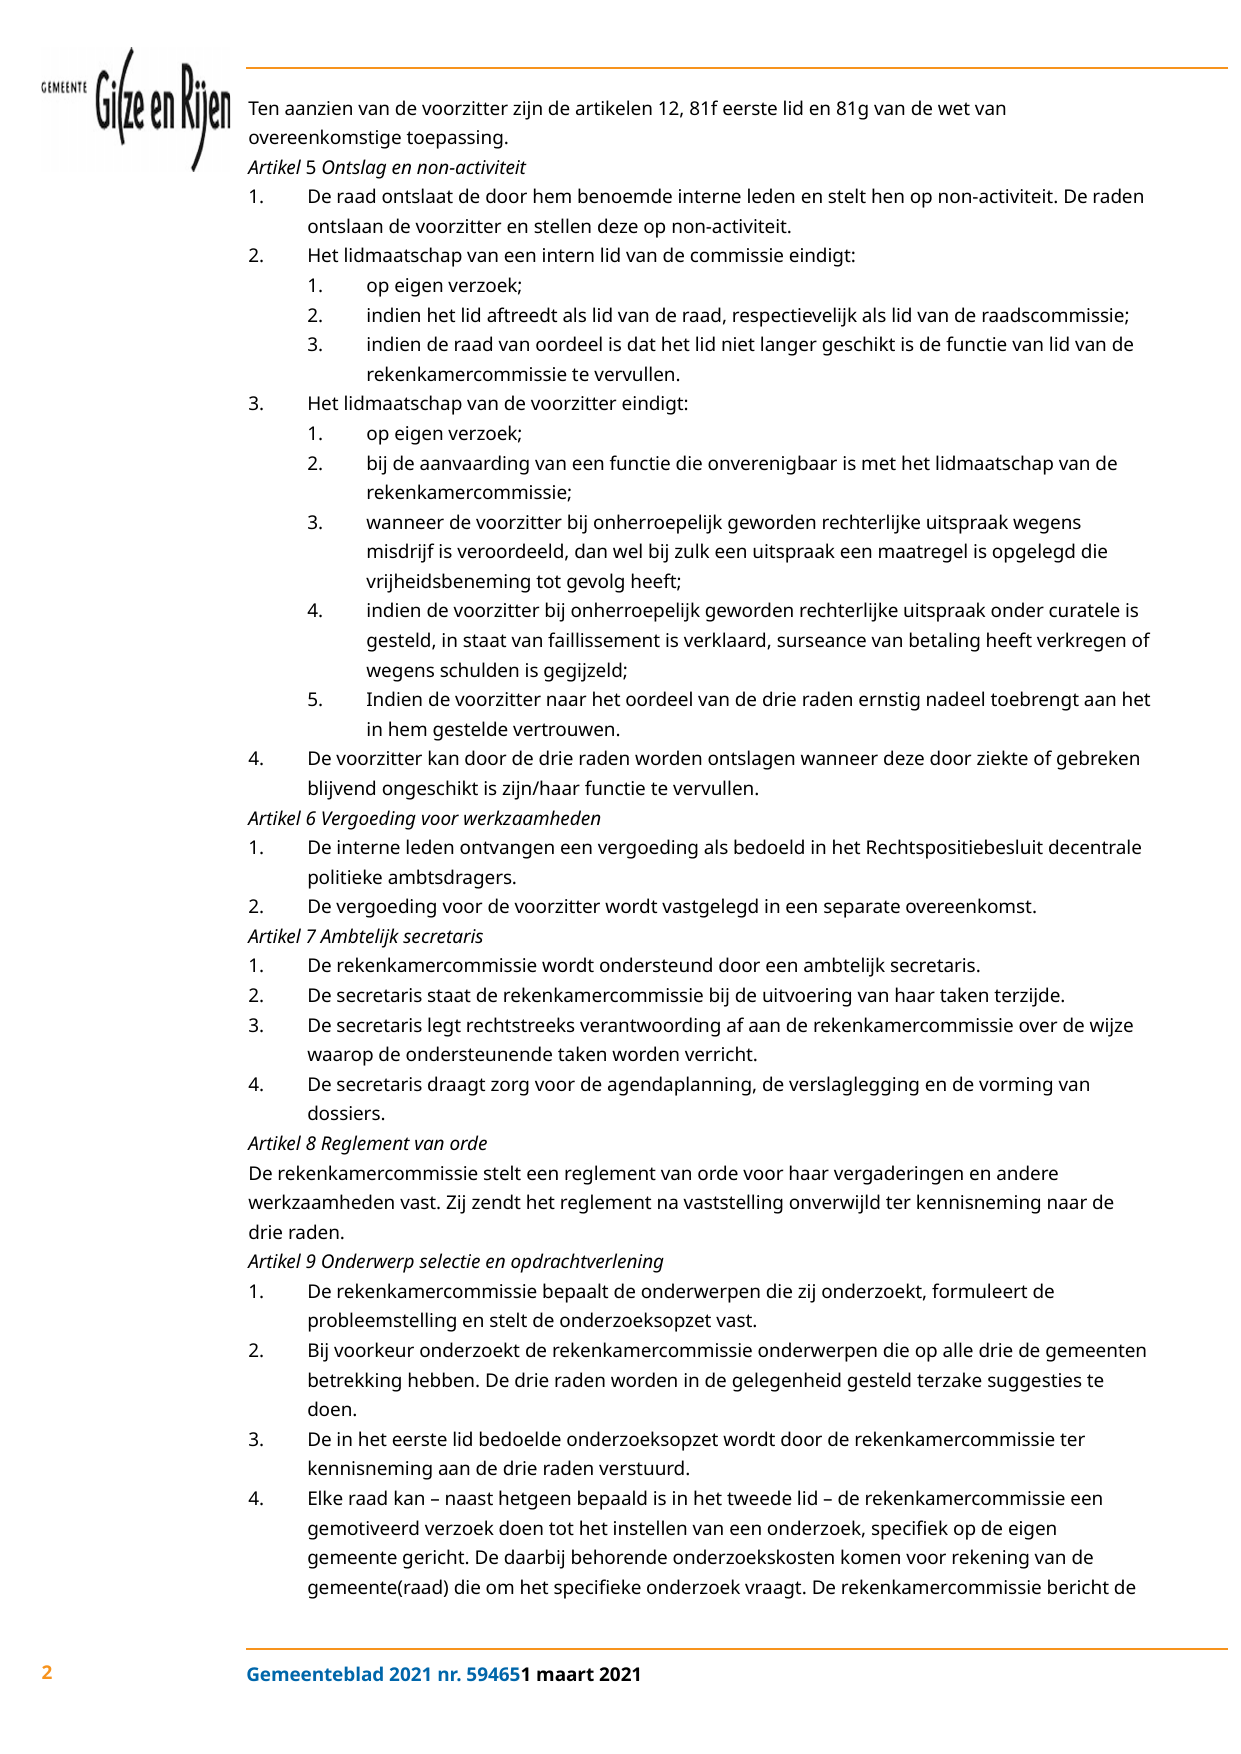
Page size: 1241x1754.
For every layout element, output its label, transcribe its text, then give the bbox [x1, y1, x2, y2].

list De secretaris draagt zorg voor de agendaplanning, de verslaglegging en de vorming van dossiers. [248, 1071, 1152, 1126]
list De secretaris legt rechtstreeks verantwoording af aan de rekenkamercommissie over de wijze waarop de ondersteunende taken worden verricht. [248, 1012, 1152, 1067]
list De secretaris staat de rekenkamercommissie bij de uitvoering van haar taken terzijde. [248, 982, 1152, 1008]
text Artikel 8 Reglement van orde [248, 1130, 1152, 1156]
picture [41, 47, 231, 172]
list indien de voorzitter bij onherroepelijk geworden rechterlijke uitspraak onder curatele is gesteld, in staat van faillissement is verklaard, surseance van betaling heeft verkregen of wegens schulden is gegijzeld; [307, 598, 1152, 683]
list wanneer de voorzitter bij onherroepelijk geworden rechterlijke uitspraak wegens misdrijf is veroordeeld, dan wel bij zulk een uitspraak een maatregel is opgelegd die vrijheidsbeneming tot gevolg heeft; [307, 509, 1152, 594]
list Elke raad kan – naast hetgeen bepaald is in het tweede lid – de rekenkamercommissie een gemotiveerd verzoek doen tot het instellen van een onderzoek, specifiek op de eigen gemeente gericht. De daarbij behorende onderzoekskosten komen voor rekening van de gemeente(raad) die om het specifieke onderzoek vraagt. De rekenkamercommissie bericht de [248, 1485, 1152, 1600]
list op eigen verzoek; [307, 420, 1152, 446]
list De rekenkamercommissie wordt ondersteund door een ambtelijk secretaris. [248, 953, 1152, 978]
list De vergoeding voor de voorzitter wordt vastgelegd in een separate overeenkomst. [248, 893, 1152, 919]
text Ten aanzien van de voorzitter zijn de artikelen 12, 81f eerste lid en 81g van de wet van overeenkomstige toepassing. [248, 95, 1152, 150]
text Artikel 6 Vergoeding voor werkzaamheden [248, 805, 1152, 831]
list Het lidmaatschap van een intern lid van de commissie eindigt: [248, 243, 1152, 268]
list bij de aanvaarding van een functie die onverenigbaar is met het lidmaatschap van de rekenkamercommissie; [307, 450, 1152, 505]
list De rekenkamercommissie bepaalt de onderwerpen die zij onderzoekt, formuleert de probleemstelling en stelt de onderzoeksopzet vast. [248, 1278, 1152, 1333]
text Artikel 7 Ambtelijk secretaris [248, 923, 1152, 949]
list Indien de voorzitter naar het oordeel van de drie raden ernstig nadeel toebrengt aan het in hem gestelde vertrouwen. [307, 686, 1152, 742]
list De interne leden ontvangen een vergoeding als bedoeld in het Rechtspositiebesluit decentrale politieke ambtsdragers. [248, 834, 1152, 890]
text De rekenkamercommissie stelt een reglement van orde voor haar vergaderingen en andere werkzaamheden vast. Zij zendt het reglement na vaststelling onverwijld ter kennisneming naar de drie raden. [248, 1160, 1152, 1245]
text Artikel 5 Ontslag en non-activiteit [248, 154, 1152, 180]
list De voorzitter kan door de drie raden worden ontslagen wanneer deze door ziekte of gebreken blijvend ongeschikt is zijn/haar functie te vervullen. [248, 746, 1152, 801]
list indien het lid aftreedt als lid van de raad, respectievelijk als lid van de raadscommissie; [307, 302, 1152, 328]
list De raad ontslaat de door hem benoemde interne leden en stelt hen op non-activiteit. De raden ontslaan de voorzitter en stellen deze op non-activiteit. [248, 183, 1152, 239]
list indien de raad van oordeel is dat het lid niet langer geschikt is de functie van lid van de rekenkamercommissie te vervullen. [307, 331, 1152, 387]
list Het lidmaatschap van de voorzitter eindigt: [248, 391, 1152, 416]
list op eigen verzoek; [307, 272, 1152, 298]
text Artikel 9 Onderwerp selectie en opdrachtverlening [248, 1248, 1152, 1274]
list De in het eerste lid bedoelde onderzoeksopzet wordt door de rekenkamercommissie ter kennisneming aan de drie raden verstuurd. [248, 1426, 1152, 1481]
list Bij voorkeur onderzoekt de rekenkamercommissie onderwerpen die op alle drie de gemeenten betrekking hebben. De drie raden worden in de gelegenheid gesteld terzake suggesties te doen. [248, 1337, 1152, 1422]
